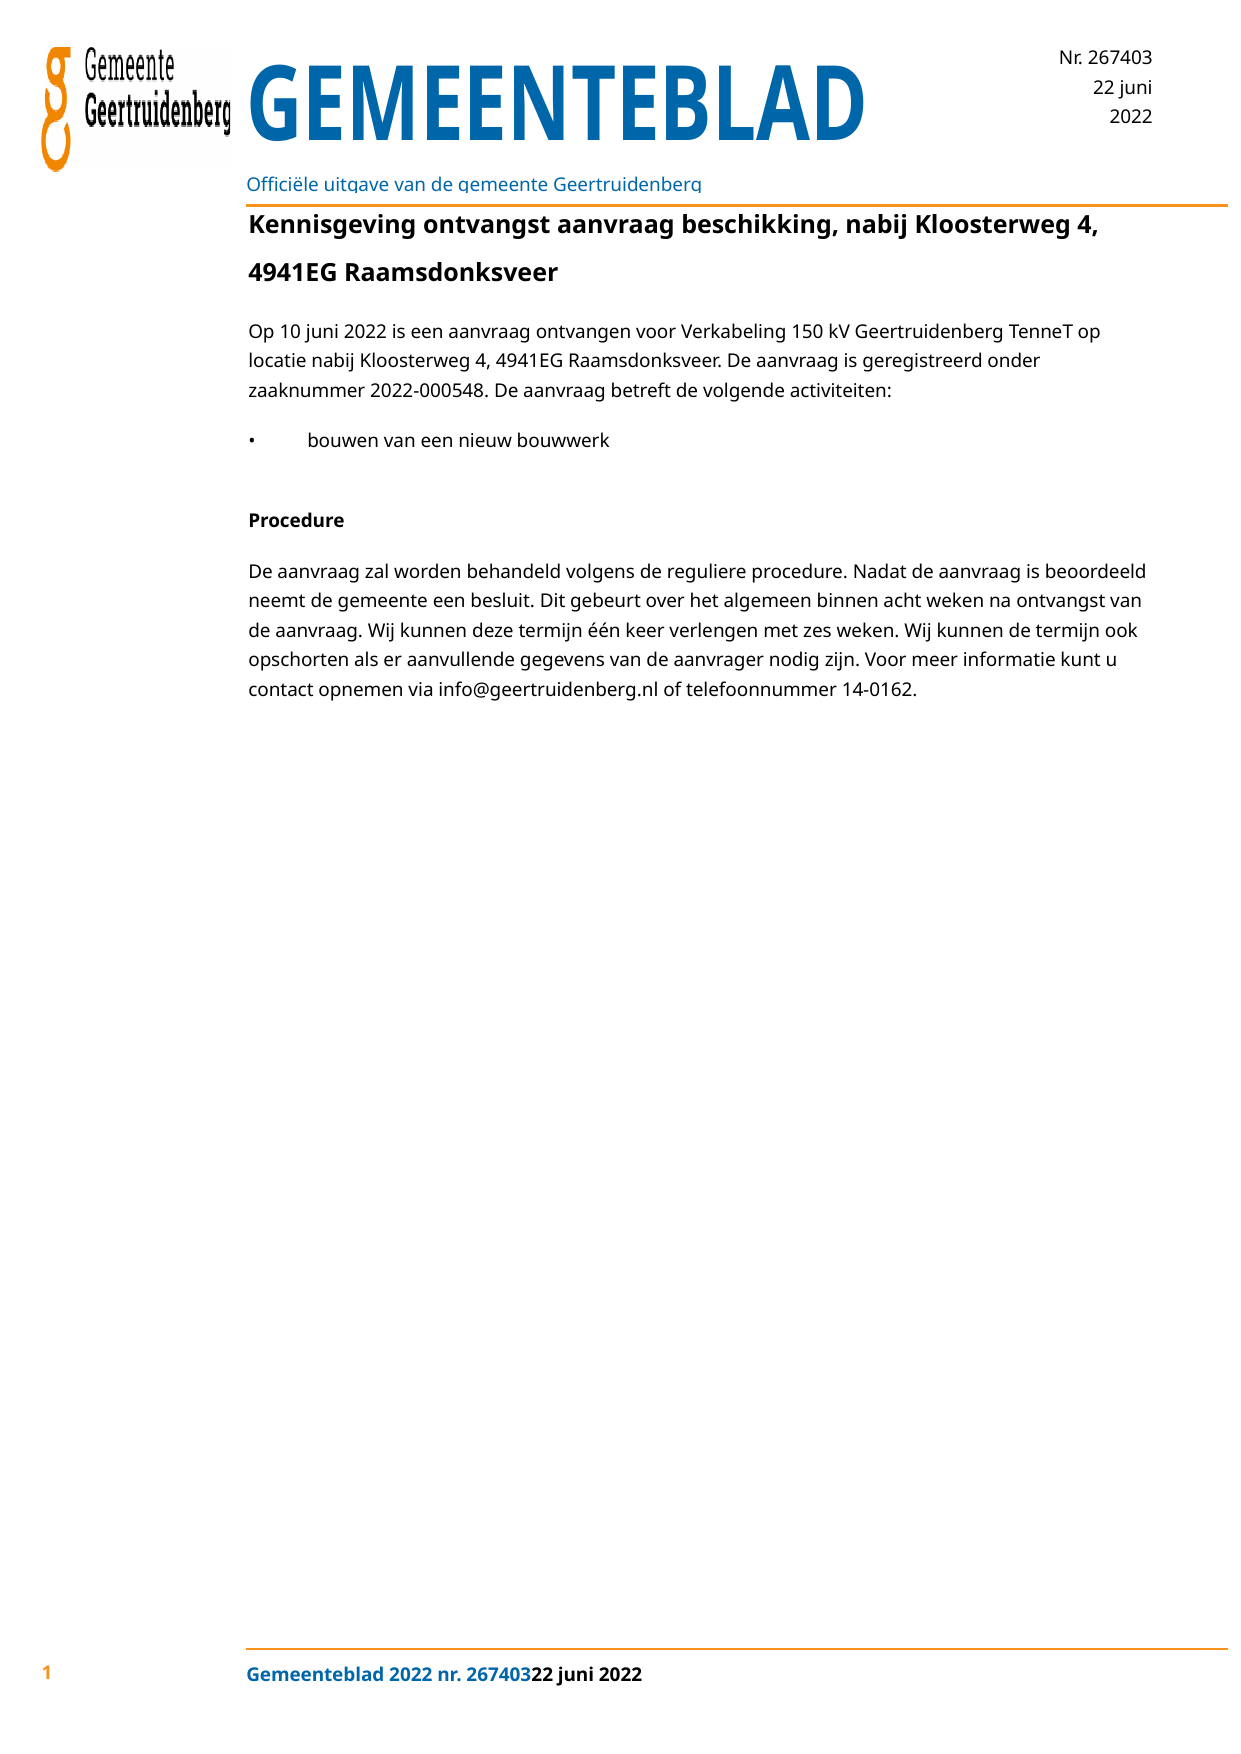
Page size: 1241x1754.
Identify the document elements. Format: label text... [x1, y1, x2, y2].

list bouwen van een nieuw bouwwerk [248, 427, 1152, 453]
picture [41, 47, 231, 172]
text Kennisgeving ontvangst aanvraag beschikking, nabij Kloosterweg 4, 4941EG Raamsdonksveer [248, 207, 1152, 288]
text Procedure [248, 507, 1152, 533]
text De aanvraag zal worden behandeld volgens de reguliere procedure. Nadat de aanvraag is beoordeeld neemt de gemeente een besluit. Dit gebeurt over het algemeen binnen acht weken na ontvangst van de aanvraag. Wij kunnen deze termijn één keer verlengen met zes weken. Wij kunnen de termijn ook opschorten als er aanvullende gegevens van de aanvrager nodig zijn. Voor meer informatie kunt u contact opnemen via info@geertruidenberg.nl of telefoonnummer 14-0162. [248, 558, 1152, 702]
text Op 10 juni 2022 is een aanvraag ontvangen voor Verkabeling 150 kV Geertruidenberg TenneT op locatie nabij Kloosterweg 4, 4941EG Raamsdonksveer. De aanvraag is geregistreerd onder zaaknummer 2022-000548. De aanvraag betreft de volgende activiteiten: [248, 318, 1152, 403]
